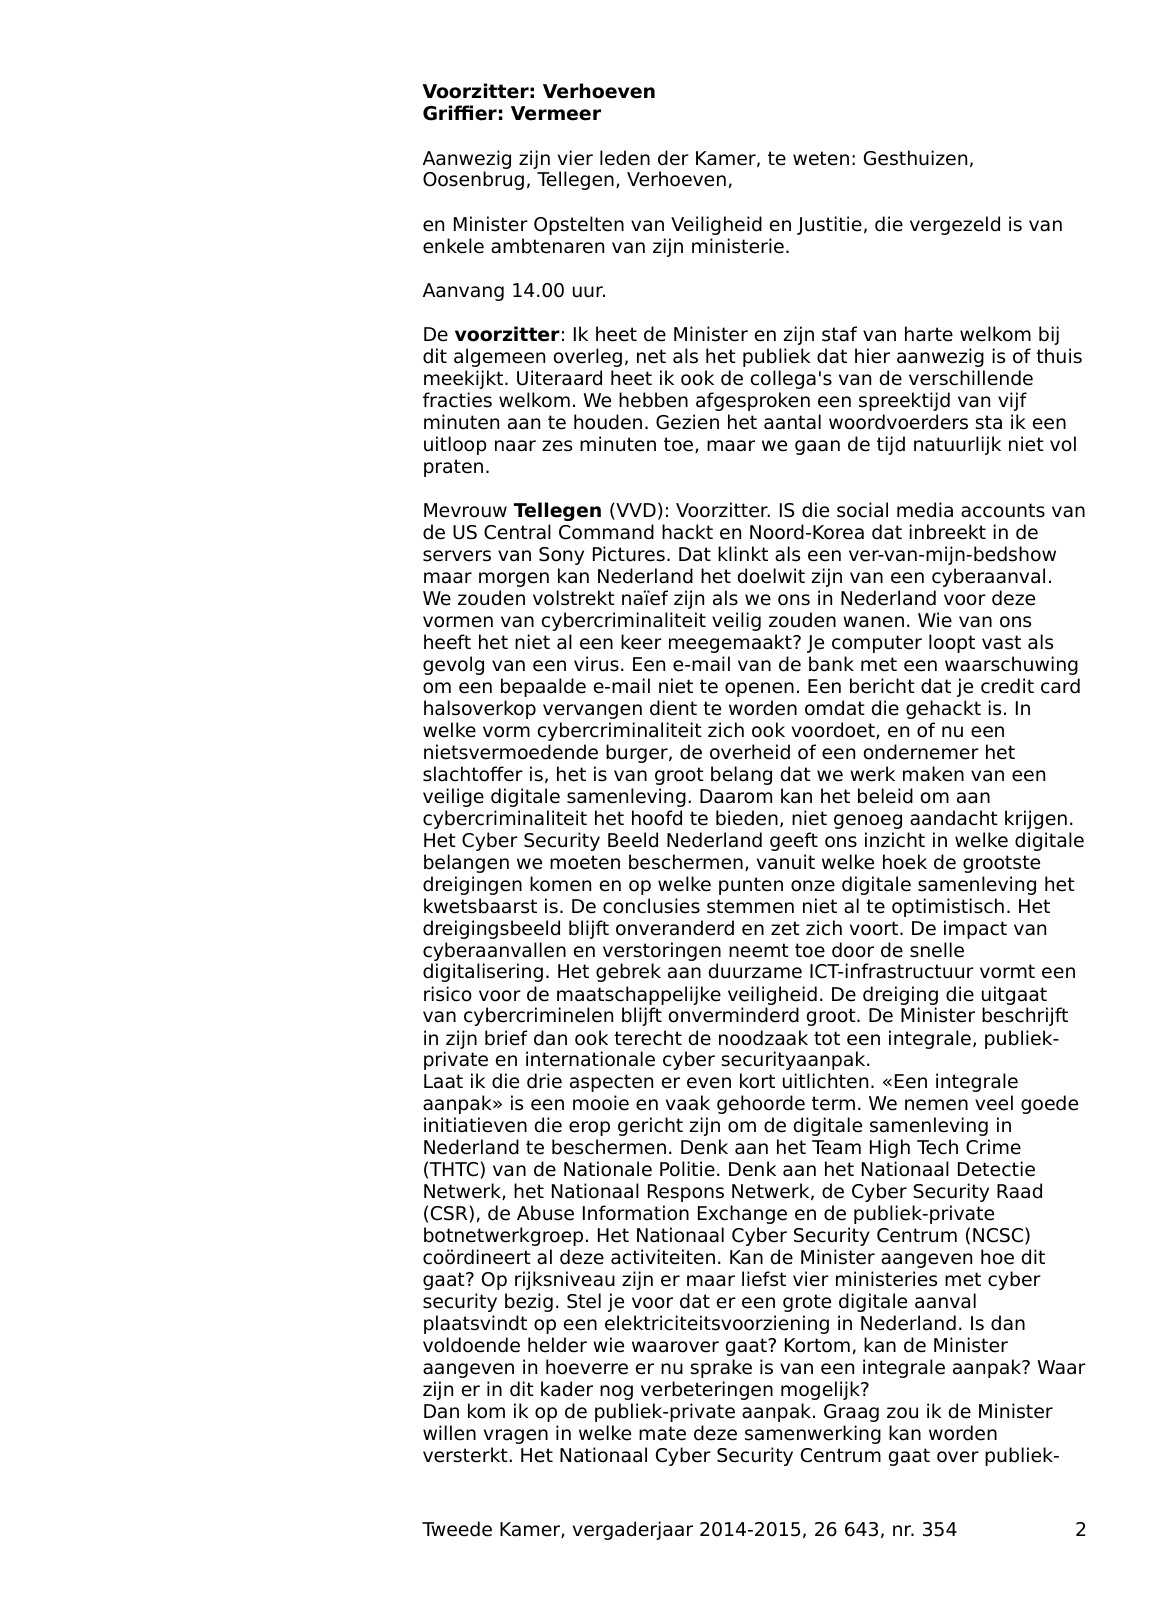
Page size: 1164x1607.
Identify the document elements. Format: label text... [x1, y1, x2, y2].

text Dan kom ik op de publiek-private aanpak. Graag zou ik de Minister willen vragen in welke mate deze samenwerking kan worden versterkt. Het Nationaal Cyber Security Centrum gaat over publiek- [422, 1401, 1087, 1467]
text Laat ik die drie aspecten er even kort uitlichten. «Een integrale aanpak» is een mooie en vaak gehoorde term. We nemen veel goede initiatieven die erop gericht zijn om de digitale samenleving in Nederland te beschermen. Denk aan het Team High Tech Crime (THTC) van de Nationale Politie. Denk aan het Nationaal Detectie Netwerk, het Nationaal Respons Netwerk, de Cyber Security Raad (CSR), de Abuse Information Exchange en de publiek-private botnetwerkgroep. Het Nationaal Cyber Security Centrum (NCSC) coördineert al deze activiteiten. Kan de Minister aangeven hoe dit gaat? Op rijksniveau zijn er maar liefst vier ministeries met cyber security bezig. Stel je voor dat er een grote digitale aanval plaatsvindt op een elektriciteitsvoorziening in Nederland. Is dan voldoende helder wie waarover gaat? Kortom, kan de Minister aangeven in hoeverre er nu sprake is van een integrale aanpak? Waar zijn er in dit kader nog verbeteringen mogelijk? [422, 1071, 1087, 1401]
text Aanvang 14.00 uur. [422, 280, 1087, 302]
text Voorzitter: Verhoeven [422, 81, 1087, 103]
text De voorzitter: Ik heet de Minister en zijn staf van harte welkom bij dit algemeen overleg, net als het publiek dat hier aanwezig is of thuis meekijkt. Uiteraard heet ik ook de collega's van de verschillende fracties welkom. We hebben afgesproken een spreektijd van vijf minuten aan te houden. Gezien het aantal woordvoerders sta ik een uitloop naar zes minuten toe, maar we gaan de tijd natuurlijk niet vol praten. [422, 324, 1087, 478]
text Aanwezig zijn vier leden der Kamer, te weten: Gesthuizen, Oosenbrug, Tellegen, Verhoeven, [422, 147, 1087, 191]
text Het Cyber Security Beeld Nederland geeft ons inzicht in welke digitale belangen we moeten beschermen, vanuit welke hoek de grootste dreigingen komen en op welke punten onze digitale samenleving het kwetsbaarst is. De conclusies stemmen niet al te optimistisch. Het dreigingsbeeld blijft onveranderd en zet zich voort. De impact van cyberaanvallen en verstoringen neemt toe door de snelle digitalisering. Het gebrek aan duurzame ICT-infrastructuur vormt een risico voor de maatschappelijke veiligheid. De dreiging die uitgaat van cybercriminelen blijft onverminderd groot. De Minister beschrijft in zijn brief dan ook terecht de noodzaak tot een integrale, publiek-private en internationale cyber securityaanpak. [422, 829, 1087, 1071]
text Mevrouw Tellegen (VVD): Voorzitter. IS die social media accounts van de US Central Command hackt en Noord-Korea dat inbreekt in de servers van Sony Pictures. Dat klinkt als een ver-van-mijn-bedshow maar morgen kan Nederland het doelwit zijn van een cyberaanval. We zouden volstrekt naïef zijn als we ons in Nederland voor deze vormen van cybercriminaliteit veilig zouden wanen. Wie van ons heeft het niet al een keer meegemaakt? Je computer loopt vast als gevolg van een virus. Een e-mail van de bank met een waarschuwing om een bepaalde e-mail niet te openen. Een bericht dat je credit card halsoverkop vervangen dient te worden omdat die gehackt is. In welke vorm cybercriminaliteit zich ook voordoet, en of nu een nietsvermoedende burger, de overheid of een ondernemer het slachtoffer is, het is van groot belang dat we werk maken van een veilige digitale samenleving. Daarom kan het beleid om aan cybercriminaliteit het hoofd te bieden, niet genoeg aandacht krijgen. [422, 500, 1087, 829]
text en Minister Opstelten van Veiligheid en Justitie, die vergezeld is van enkele ambtenaren van zijn ministerie. [422, 213, 1087, 257]
text Griffier: Vermeer [422, 103, 1087, 125]
